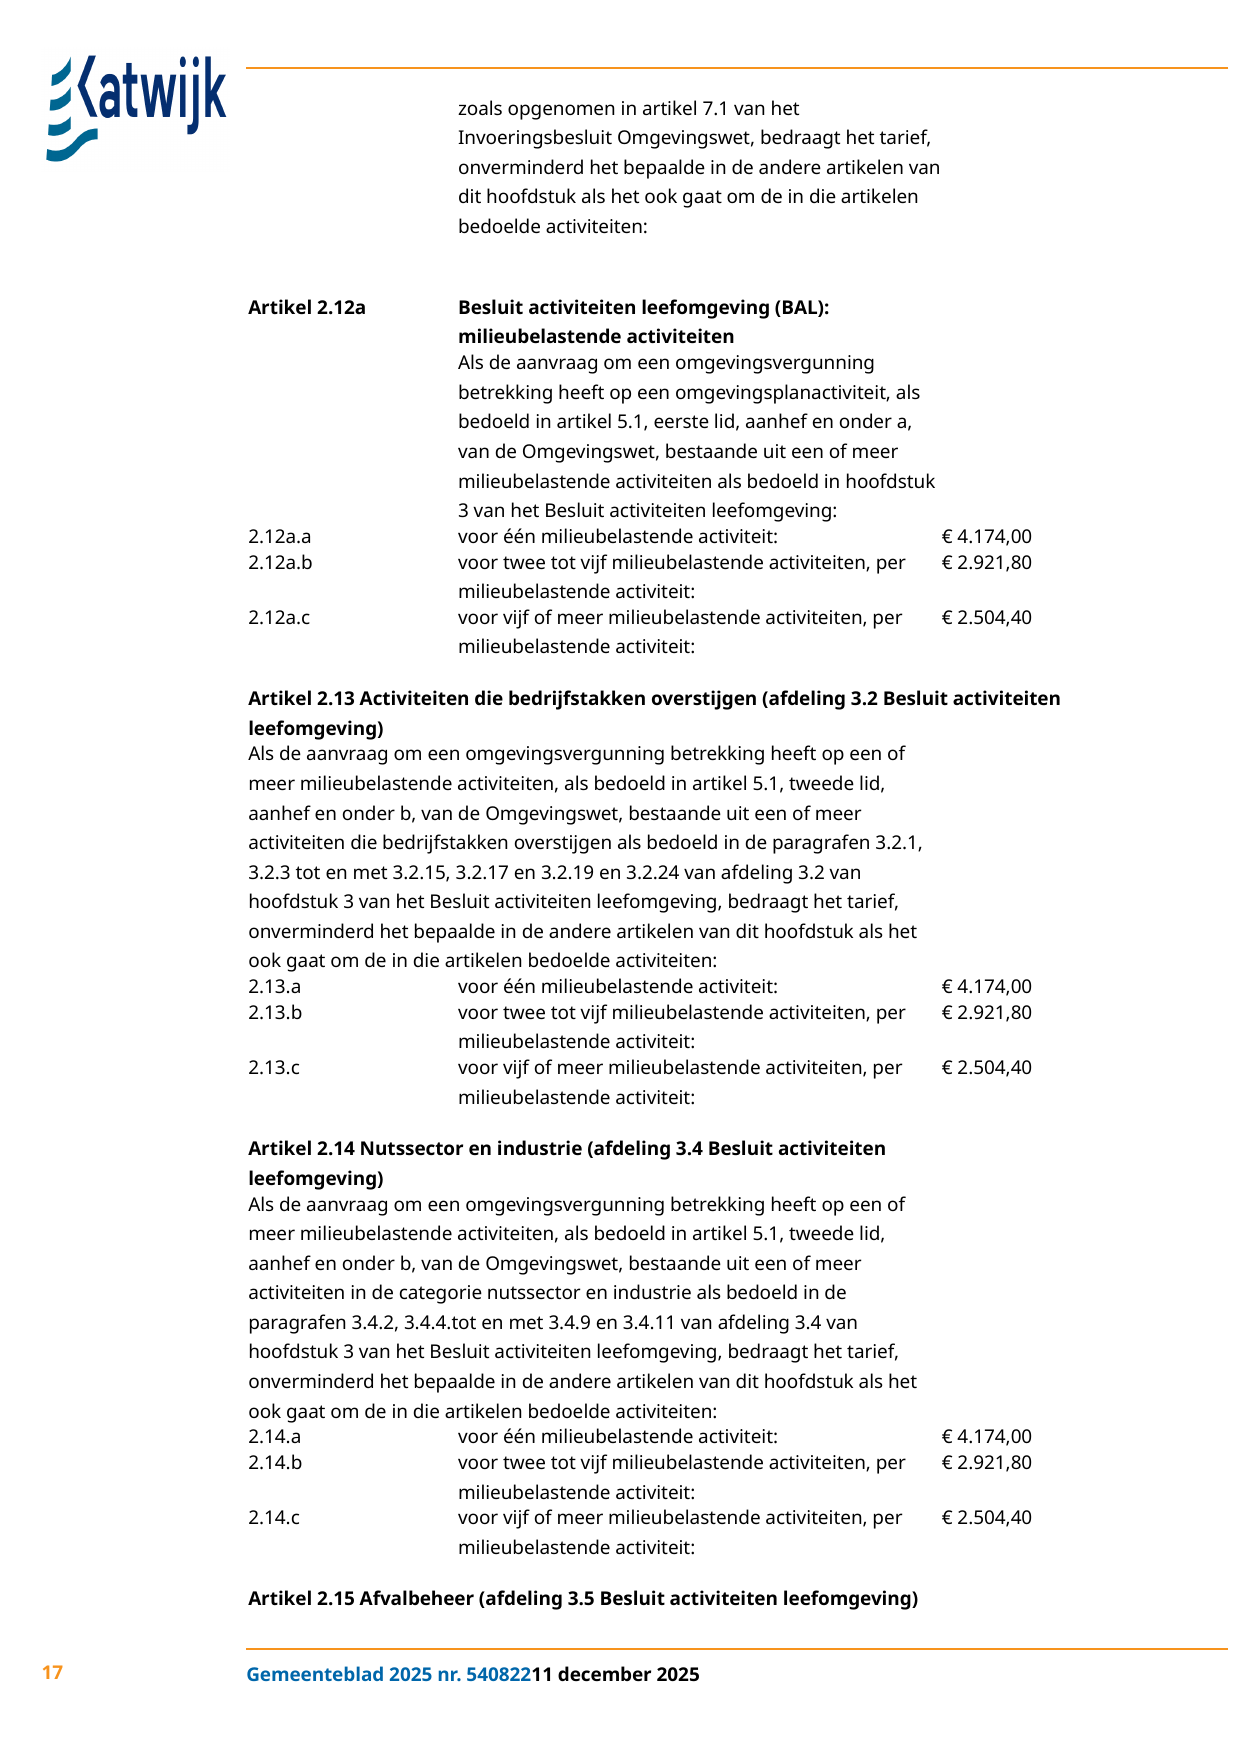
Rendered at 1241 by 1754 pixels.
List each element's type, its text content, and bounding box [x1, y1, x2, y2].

table_cell voor één milieubelastende activiteit: [458, 973, 942, 999]
table_cell [248, 95, 458, 239]
table_cell 2.13.b [248, 999, 458, 1054]
table_cell Als de aanvraag om een omgevingsvergunning betrekking heeft op een of meer milieubelastende activiteiten, als bedoeld in artikel 5.1, tweede lid, aanhef en onder b, van de Omgevingswet, bestaande uit een of meer activiteiten in de categorie nutssector en industrie als bedoeld in de paragrafen 3.4.2, 3.4.4.tot en met 3.4.9 en 3.4.11 van afdeling 3.4 van hoofdstuk 3 van het Besluit activiteiten leefomgeving, bedraagt het tarief, onverminderd het bepaalde in de andere artikelen van dit hoofdstuk als het ook gaat om de in die artikelen bedoelde activiteiten: [248, 1191, 942, 1423]
table_cell € 2.921,80 [942, 999, 1152, 1054]
table_cell 2.14.a [248, 1424, 458, 1449]
table_cell Artikel 2.12a [248, 294, 458, 349]
table_cell [942, 350, 1152, 523]
table_cell € 4.174,00 [942, 1424, 1152, 1449]
table_cell voor vijf of meer milieubelastende activiteiten, per milieubelastende activiteit: [458, 604, 942, 659]
table_cell [942, 239, 1152, 294]
table_cell Als de aanvraag om een omgevingsvergunning betrekking heeft op een of meer milieubelastende activiteiten, als bedoeld in artikel 5.1, tweede lid, aanhef en onder b, van de Omgevingswet, bestaande uit een of meer activiteiten die bedrijfstakken overstijgen als bedoeld in de paragrafen 3.2.1, 3.2.3 tot en met 3.2.15, 3.2.17 en 3.2.19 en 3.2.24 van afdeling 3.2 van hoofdstuk 3 van het Besluit activiteiten leefomgeving, bedraagt het tarief, onverminderd het bepaalde in de andere artikelen van dit hoofdstuk als het ook gaat om de in die artikelen bedoelde activiteiten: [248, 741, 942, 973]
table_cell voor twee tot vijf milieubelastende activiteiten, per milieubelastende activiteit: [458, 549, 942, 604]
table_cell € 2.504,40 [942, 604, 1152, 659]
table_cell [942, 1135, 1152, 1191]
table_cell [942, 95, 1152, 239]
table_cell [248, 239, 458, 294]
table_cell € 2.921,80 [942, 1449, 1152, 1504]
table_cell Artikel 2.13 Activiteiten die bedrijfstakken overstijgen (afdeling 3.2 Besluit activiteiten leefomgeving) [248, 685, 1152, 741]
table_cell 2.14.b [248, 1449, 458, 1504]
table_cell 2.12a.a [248, 523, 458, 549]
table_cell [942, 1586, 1152, 1611]
table_cell zoals opgenomen in artikel 7.1 van het Invoeringsbesluit Omgevingswet, bedraagt het tarief, onverminderd het bepaalde in de andere artikelen van dit hoofdstuk als het ook gaat om de in die artikelen bedoelde activiteiten: [458, 95, 942, 239]
table_cell [942, 294, 1152, 349]
table_cell Besluit activiteiten leefomgeving (BAL): milieubelastende activiteiten [458, 294, 942, 349]
table_cell Artikel 2.14 Nutssector en industrie (afdeling 3.4 Besluit activiteiten leefomgeving) [248, 1135, 942, 1191]
table_cell [248, 350, 458, 523]
table_cell € 4.174,00 [942, 523, 1152, 549]
table_cell [942, 741, 1152, 973]
table_cell [942, 660, 1152, 685]
table_cell [248, 660, 942, 685]
picture [41, 47, 231, 172]
table_cell voor vijf of meer milieubelastende activiteiten, per milieubelastende activiteit: [458, 1054, 942, 1110]
table_cell voor vijf of meer milieubelastende activiteiten, per milieubelastende activiteit: [458, 1505, 942, 1560]
table_cell voor twee tot vijf milieubelastende activiteiten, per milieubelastende activiteit: [458, 999, 942, 1054]
table_cell [248, 1110, 942, 1135]
table_cell € 2.504,40 [942, 1505, 1152, 1560]
table_cell € 2.921,80 [942, 549, 1152, 604]
table_cell 2.12a.b [248, 549, 458, 604]
table_cell voor één milieubelastende activiteit: [458, 1424, 942, 1449]
table_cell 2.14.c [248, 1505, 458, 1560]
table_cell Als de aanvraag om een omgevingsvergunning betrekking heeft op een omgevingsplanactiviteit, als bedoeld in artikel 5.1, eerste lid, aanhef en onder a, van de Omgevingswet, bestaande uit een of meer milieubelastende activiteiten als bedoeld in hoofdstuk 3 van het Besluit activiteiten leefomgeving: [458, 350, 942, 523]
table_cell 2.13.a [248, 973, 458, 999]
table_cell Artikel 2.15 Afvalbeheer (afdeling 3.5 Besluit activiteiten leefomgeving) [248, 1586, 942, 1611]
table_cell [942, 1560, 1152, 1586]
table_cell voor twee tot vijf milieubelastende activiteiten, per milieubelastende activiteit: [458, 1449, 942, 1504]
table_cell [458, 239, 942, 294]
table_cell [942, 1110, 1152, 1135]
table_cell 2.13.c [248, 1054, 458, 1110]
table_cell 2.12a.c [248, 604, 458, 659]
table_cell [248, 1560, 942, 1586]
table_cell € 2.504,40 [942, 1054, 1152, 1110]
table_cell [942, 1191, 1152, 1423]
table_cell voor één milieubelastende activiteit: [458, 523, 942, 549]
table_cell € 4.174,00 [942, 973, 1152, 999]
